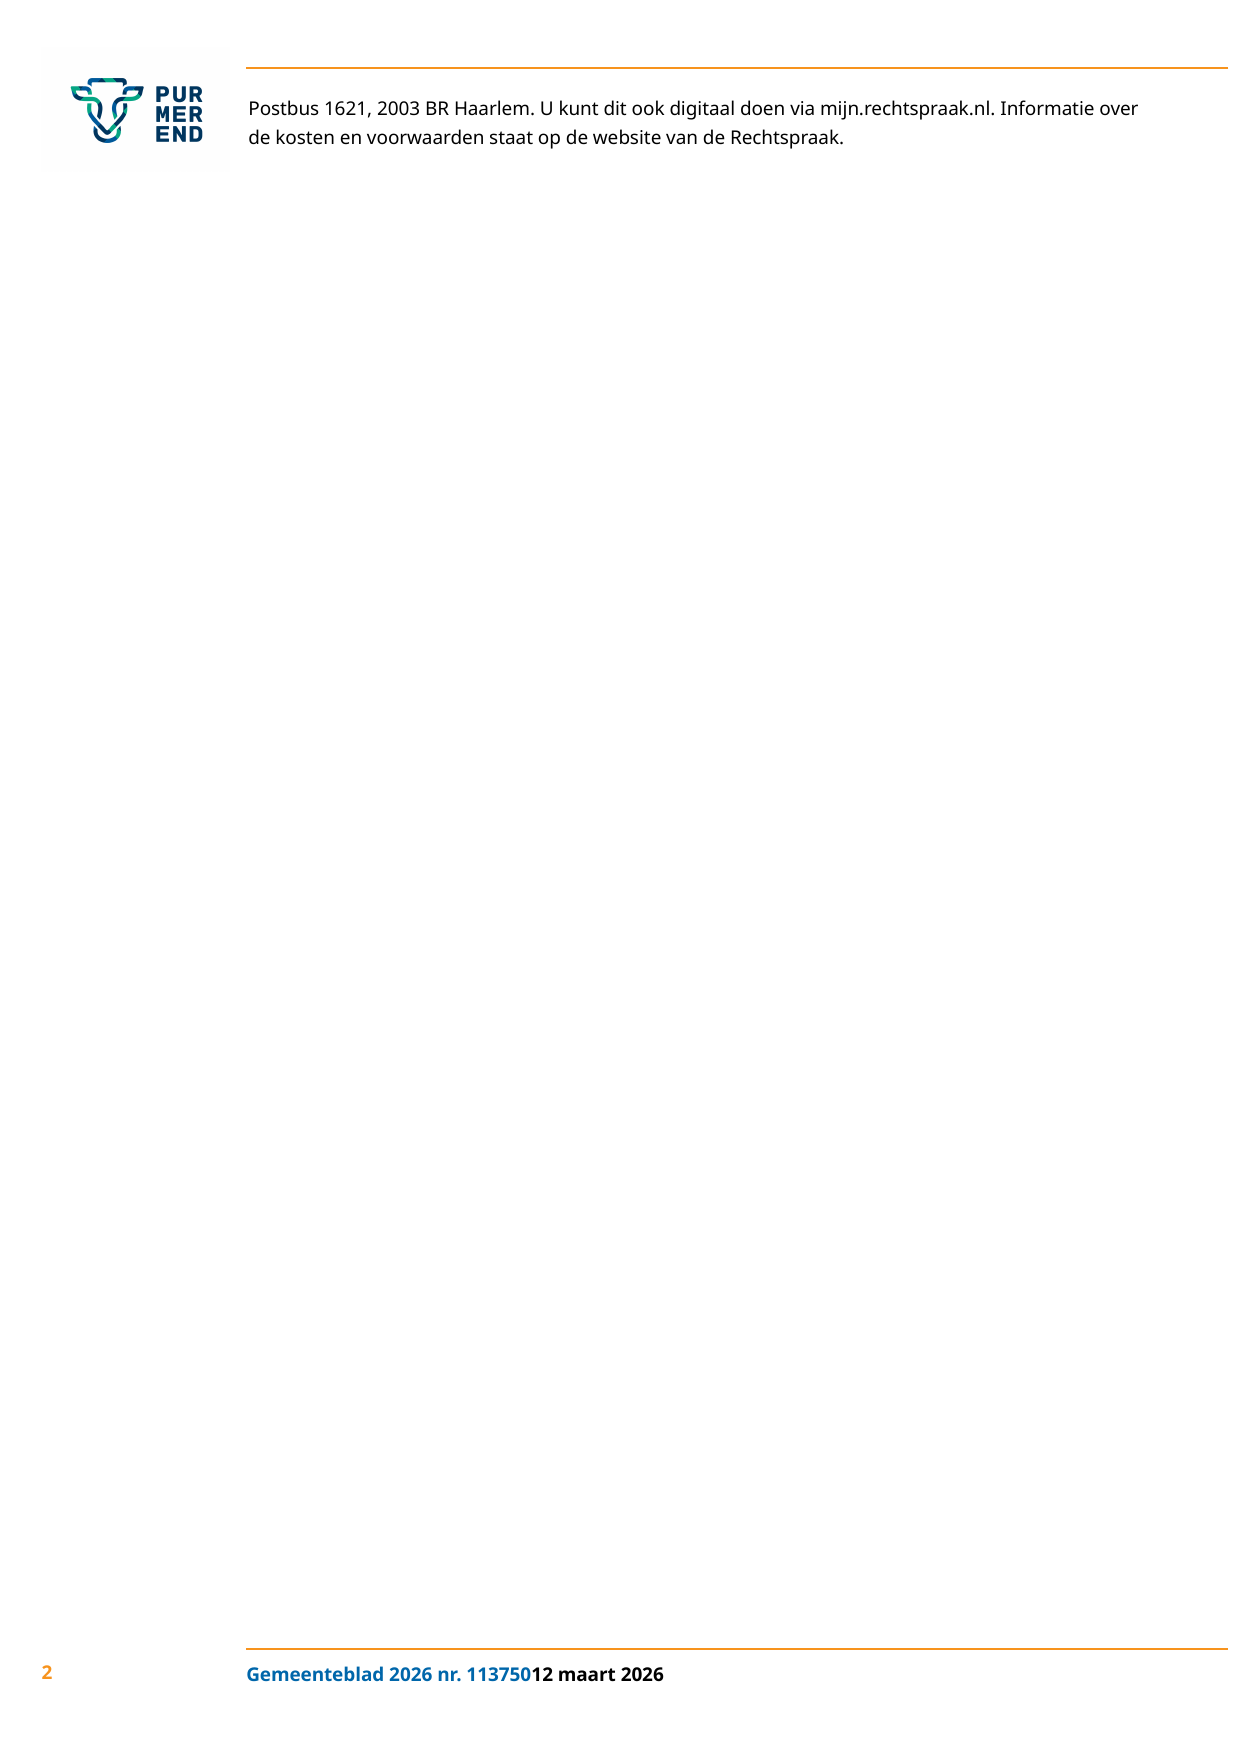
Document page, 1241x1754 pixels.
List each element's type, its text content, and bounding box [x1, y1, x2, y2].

text Postbus 1621, 2003 BR Haarlem. U kunt dit ook digitaal doen via mijn.rechtspraak.nl. Informatie over de kosten en voorwaarden staat op de website van de Rechtspraak. [248, 95, 1152, 150]
picture [41, 47, 231, 172]
